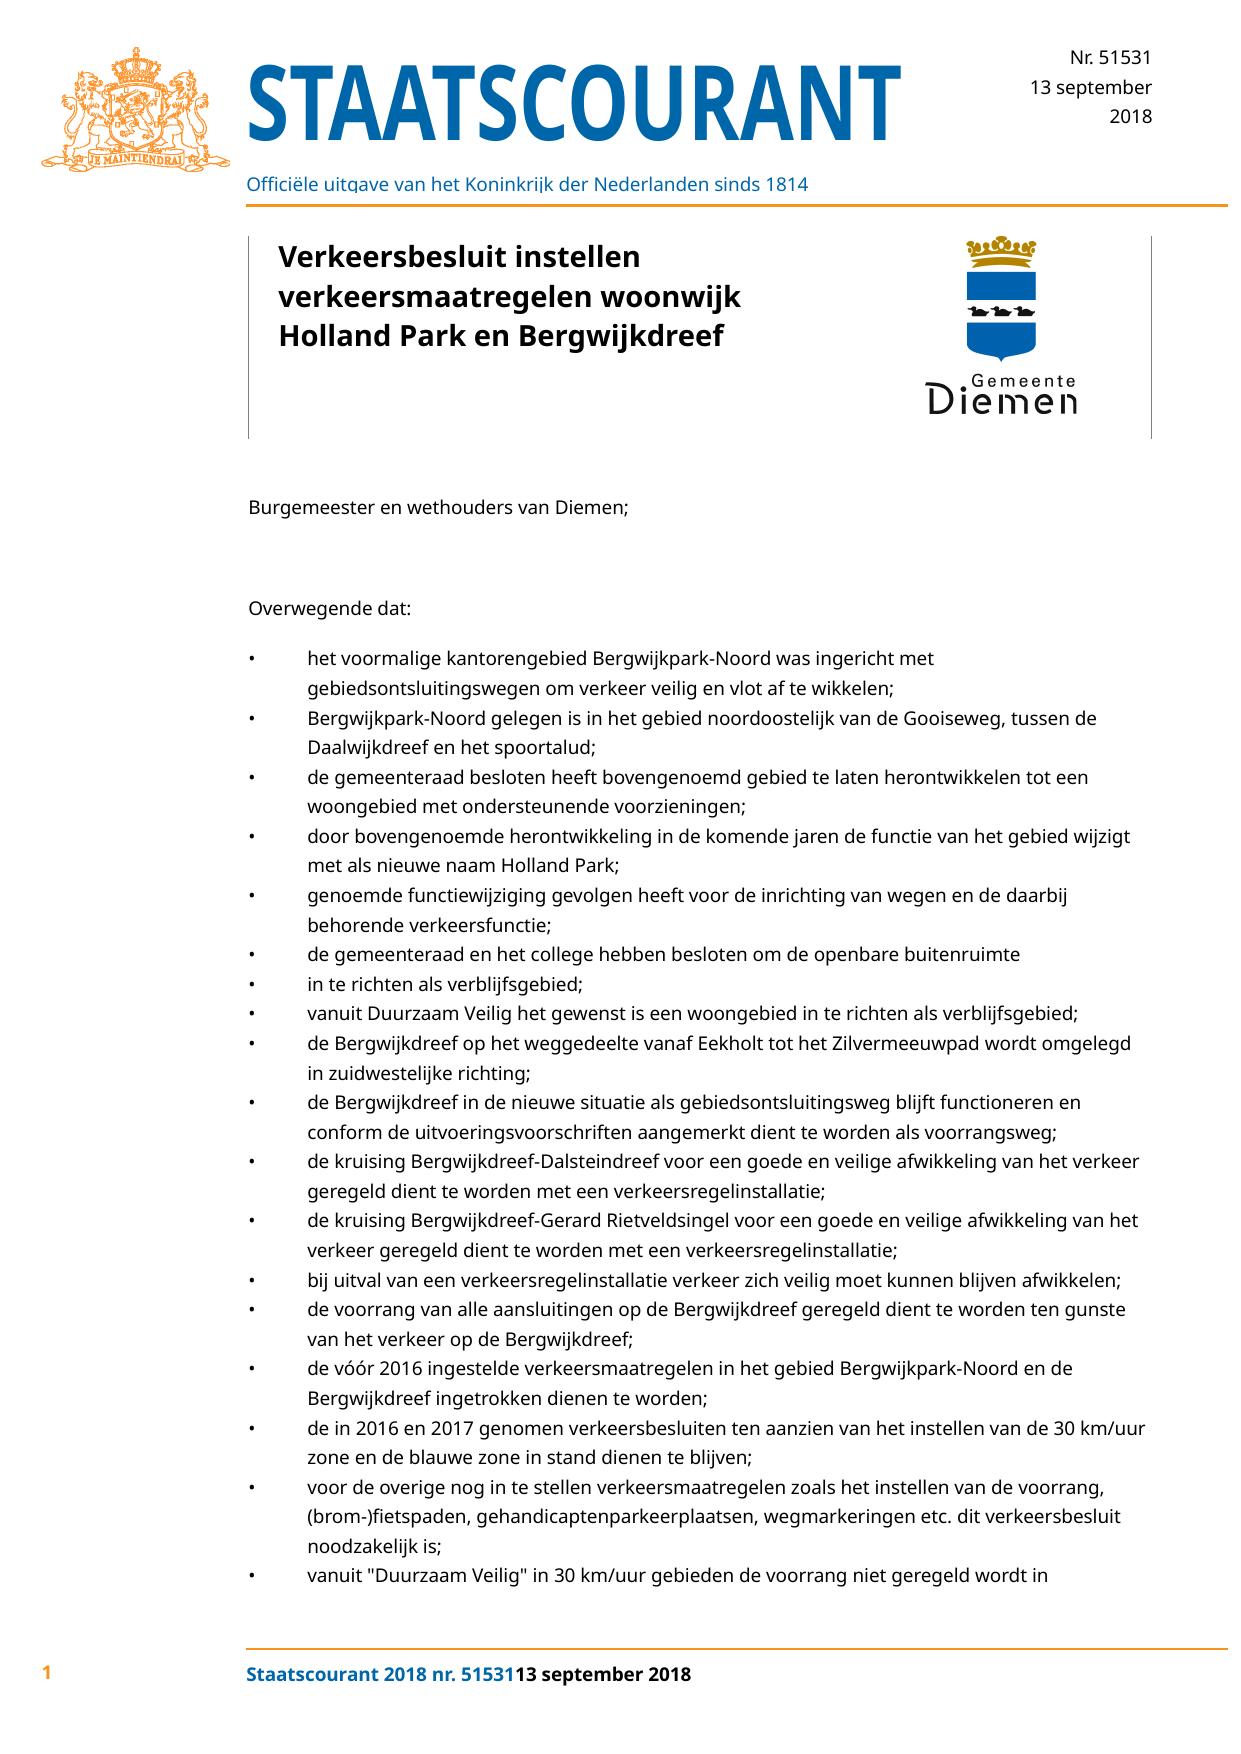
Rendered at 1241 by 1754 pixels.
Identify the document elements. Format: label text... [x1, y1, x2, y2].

list bij uitval van een verkeersregelinstallatie verkeer zich veilig moet kunnen blijven afwikkelen; [248, 1267, 1152, 1293]
list de kruising Bergwijkdreef-Gerard Rietveldsingel voor een goede en veilige afwikkeling van het verkeer geregeld dient te worden met een verkeersregelinstallatie; [248, 1208, 1152, 1263]
table_header Verkeersbesluit instellen verkeersmaatregelen woonwijk Holland Park en Bergwijkdreef [249, 236, 850, 439]
list vanuit Duurzaam Veilig het gewenst is een woongebied in te richten als verblijfsgebied; [248, 1001, 1152, 1026]
list Bergwijkpark-Noord gelegen is in het gebied noordoostelijk van de Gooiseweg, tussen de Daalwijkdreef en het spoortalud; [248, 705, 1152, 760]
picture [925, 236, 1077, 414]
table_header [1077, 236, 1151, 413]
list de voorrang van alle aansluitingen op de Bergwijkdreef geregeld dient te worden ten gunste van het verkeer op de Bergwijkdreef; [248, 1296, 1152, 1352]
list de Bergwijkdreef op het weggedeelte vanaf Eekholt tot het Zilvermeeuwpad wordt omgelegd in zuidwestelijke richting; [248, 1030, 1152, 1086]
list genoemde functiewijziging gevolgen heeft voor de inrichting van wegen en de daarbij behorende verkeersfunctie; [248, 882, 1152, 938]
list vanuit "Duurzaam Veilig" in 30 km/uur gebieden de voorrang niet geregeld wordt in [248, 1563, 1152, 1588]
list de kruising Bergwijkdreef-Dalsteindreef voor een goede en veilige afwikkeling van het verkeer geregeld dient te worden met een verkeersregelinstallatie; [248, 1148, 1152, 1204]
list het voormalige kantorengebied Bergwijkpark-Noord was ingericht met gebiedsontsluitingswegen om verkeer veilig en vlot af te wikkelen; [248, 646, 1152, 701]
list de in 2016 en 2017 genomen verkeersbesluiten ten aanzien van het instellen van de 30 km/uur zone en de blauwe zone in stand dienen te blijven; [248, 1415, 1152, 1470]
list de Bergwijkdreef in de nieuwe situatie als gebiedsontsluitingsweg blijft functioneren en conform de uitvoeringsvoorschriften aangemerkt dient te worden als voorrangsweg; [248, 1089, 1152, 1145]
list voor de overige nog in te stellen verkeersmaatregelen zoals het instellen van de voorrang, (brom-)fietspaden, gehandicaptenparkeerplaatsen, wegmarkeringen etc. dit verkeersbesluit noodzakelijk is; [248, 1474, 1152, 1559]
list in te richten als verblijfsgebied; [248, 971, 1152, 997]
table_header [850, 236, 925, 413]
picture [41, 47, 231, 172]
list door bovengenoemde herontwikkeling in de komende jaren de functie van het gebied wijzigt met als nieuwe naam Holland Park; [248, 823, 1152, 878]
table_header [850, 414, 1151, 439]
list de vóór 2016 ingestelde verkeersmaatregelen in het gebied Bergwijkpark-Noord en de Bergwijkdreef ingetrokken dienen te worden; [248, 1356, 1152, 1411]
text Burgemeester en wethouders van Diemen; [248, 494, 1152, 520]
list de gemeenteraad besloten heeft bovengenoemd gebied te laten herontwikkelen tot een woongebied met ondersteunende voorzieningen; [248, 764, 1152, 819]
list de gemeenteraad en het college hebben besloten om de openbare buitenruimte [248, 941, 1152, 967]
text Overwegende dat: [248, 595, 1152, 621]
